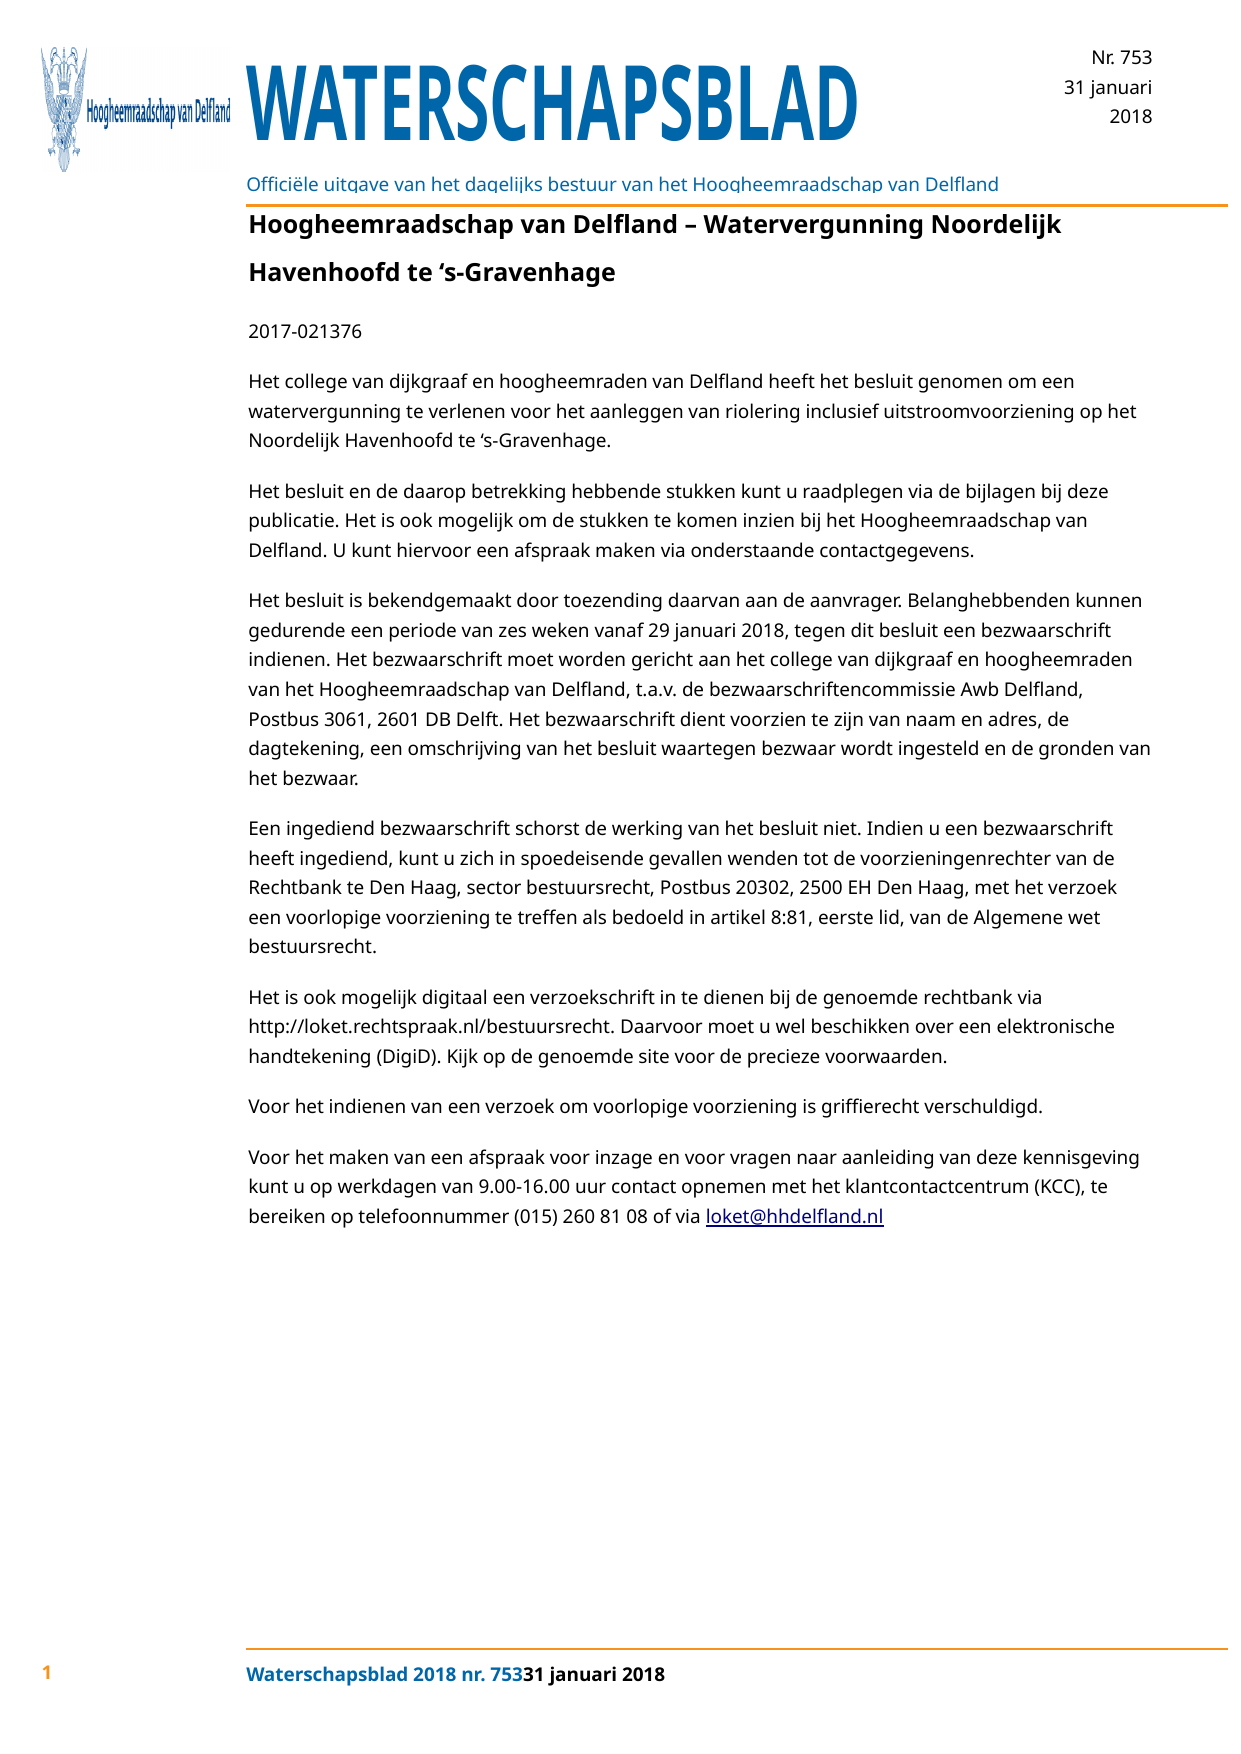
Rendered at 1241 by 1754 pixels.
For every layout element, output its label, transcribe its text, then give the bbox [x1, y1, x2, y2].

picture [41, 47, 231, 172]
text Het besluit is bekendgemaakt door toezending daarvan aan de aanvrager. Belanghebbenden kunnen gedurende een periode van zes weken vanaf 29 januari 2018, tegen dit besluit een bezwaarschrift indienen. Het bezwaarschrift moet worden gericht aan het college van dijkgraaf en hoogheemraden van het Hoogheemraadschap van Delfland, t.a.v. de bezwaarschriftencommissie Awb Delfland, Postbus 3061, 2601 DB Delft. Het bezwaarschrift dient voorzien te zijn van naam en adres, de dagtekening, een omschrijving van het besluit waartegen bezwaar wordt ingesteld en de gronden van het bezwaar. [248, 587, 1152, 791]
text Het college van dijkgraaf en hoogheemraden van Delfland heeft het besluit genomen om een watervergunning te verlenen voor het aanleggen van riolering inclusief uitstroomvoorziening op het Noordelijk Havenhoofd te ‘s-Gravenhage. [248, 368, 1152, 453]
text Een ingediend bezwaarschrift schorst de werking van het besluit niet. Indien u een bezwaarschrift heeft ingediend, kunt u zich in spoedeisende gevallen wenden tot de voorzieningenrechter van de Rechtbank te Den Haag, sector bestuursrecht, Postbus 20302, 2500 EH Den Haag, met het verzoek een voorlopige voorziening te treffen als bedoeld in artikel 8:81, eerste lid, van de Algemene wet bestuursrecht. [248, 815, 1152, 959]
text Hoogheemraadschap van Delfland – Watervergunning Noordelijk Havenhoofd te ‘s-Gravenhage [248, 207, 1152, 288]
text Voor het maken van een afspraak voor inzage en voor vragen naar aanleiding van deze kennisgeving kunt u op werkdagen van 9.00-16.00 uur contact opnemen met het klantcontactcentrum (KCC), te bereiken op telefoonnummer (015) 260 81 08 of via loket@hhdelfland.nl [248, 1144, 1152, 1229]
text Voor het indienen van een verzoek om voorlopige voorziening is griffierecht verschuldigd. [248, 1094, 1152, 1119]
text Het is ook mogelijk digitaal een verzoekschrift in te dienen bij de genoemde rechtbank via http://loket.rechtspraak.nl/bestuursrecht. Daarvoor moet u wel beschikken over een elektronische handtekening (DigiD). Kijk op de genoemde site voor de precieze voorwaarden. [248, 984, 1152, 1069]
text Het besluit en de daarop betrekking hebbende stukken kunt u raadplegen via de bijlagen bij deze publicatie. Het is ook mogelijk om de stukken te komen inzien bij het Hoogheemraadschap van Delfland. U kunt hiervoor een afspraak maken via onderstaande contactgegevens. [248, 478, 1152, 563]
text 2017-021376 [248, 318, 1152, 344]
